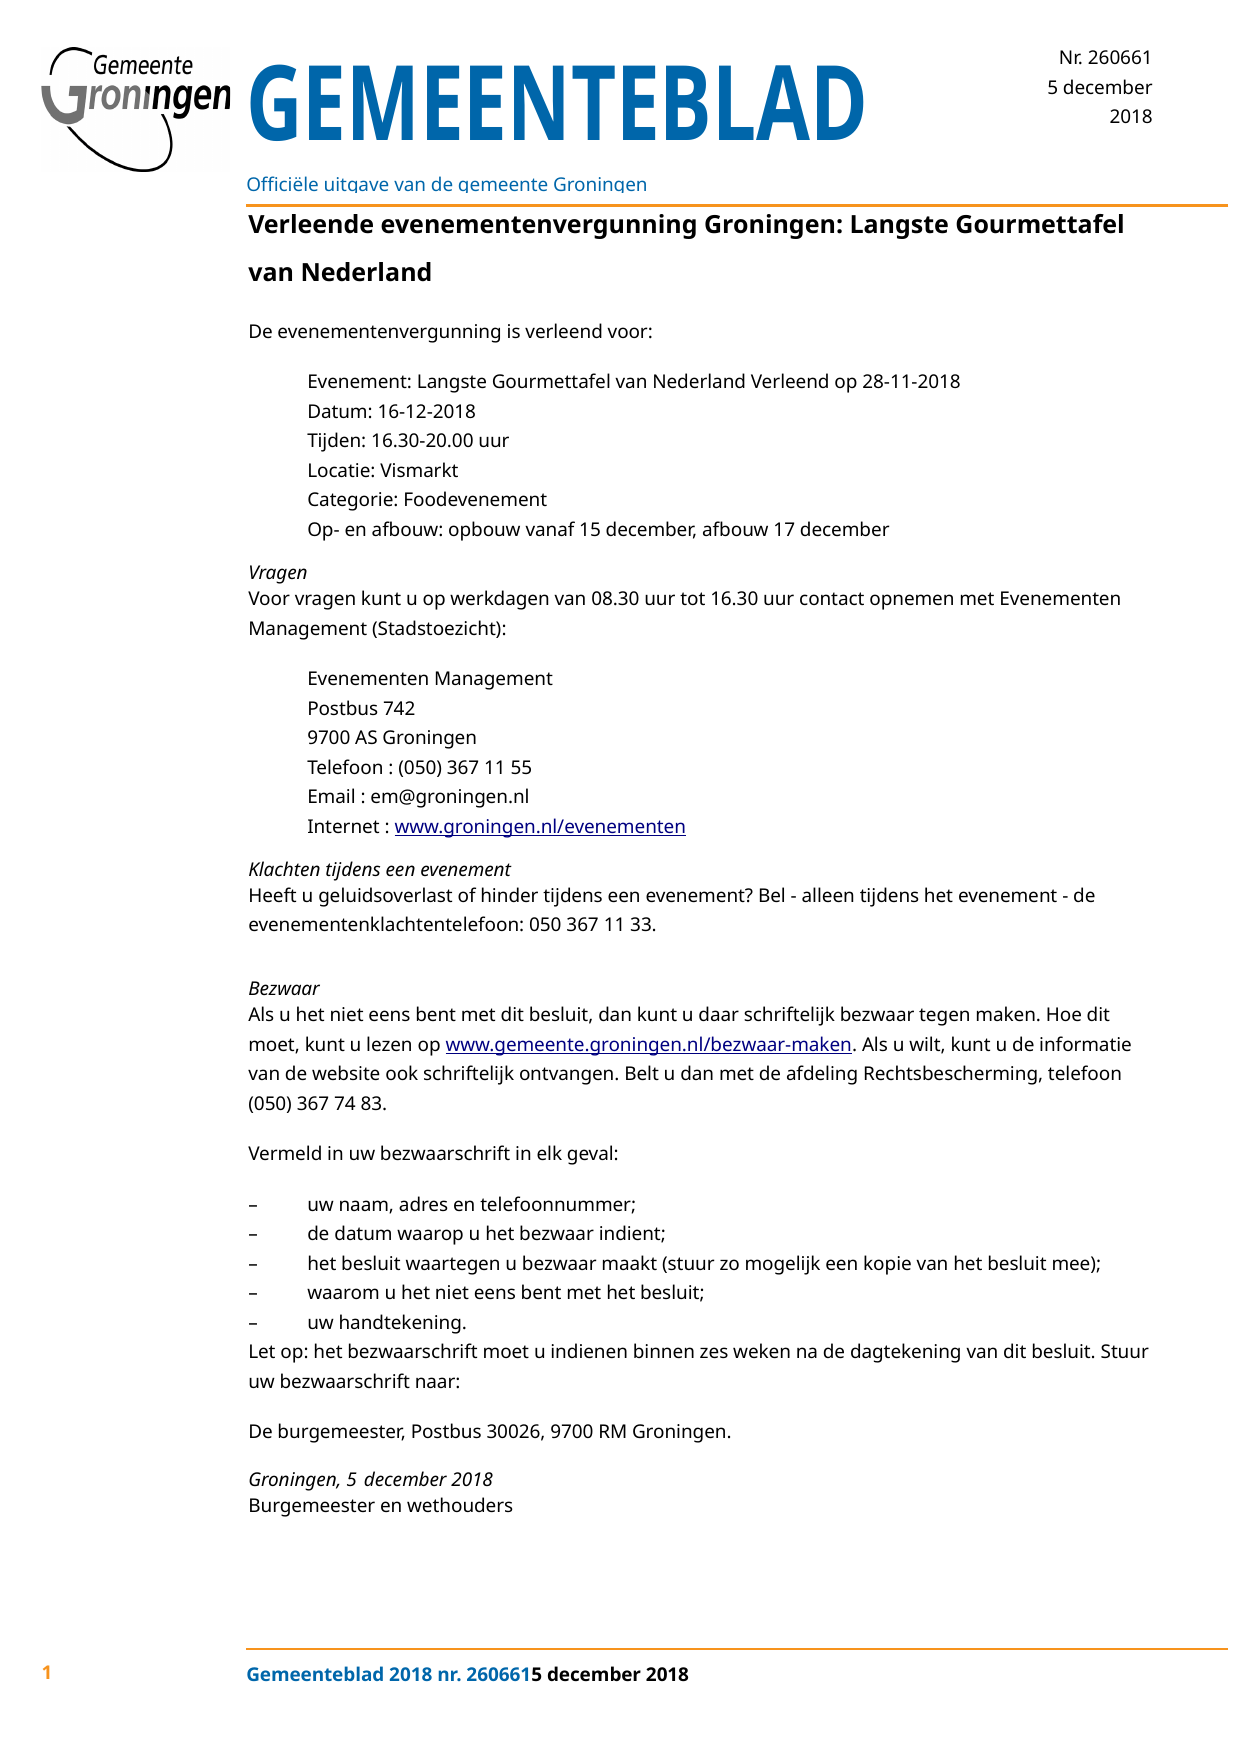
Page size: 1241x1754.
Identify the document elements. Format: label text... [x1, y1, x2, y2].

picture [41, 47, 231, 172]
list uw naam, adres en telefoonnummer; [248, 1191, 1152, 1216]
list Evenement: Langste Gourmettafel van Nederland Verleend op 28-11-2018 [248, 368, 1152, 394]
text De burgemeester, Postbus 30026, 9700 RM Groningen. [248, 1419, 1152, 1444]
text De evenementenvergunning is verleend voor: [248, 318, 1152, 344]
list Telefoon : (050) 367 11 55 [248, 754, 1152, 779]
list Evenementen Management [248, 665, 1152, 691]
list waarom u het niet eens bent met het besluit; [248, 1279, 1152, 1305]
list Datum: 16-12-2018 [248, 398, 1152, 424]
list Tijden: 16.30-20.00 uur [248, 427, 1152, 453]
text Bezwaar [248, 975, 1152, 1001]
list Internet : www.groningen.nl/evenementen [248, 813, 1152, 839]
text Burgemeester en wethouders [248, 1492, 1152, 1518]
list het besluit waartegen u bezwaar maakt (stuur zo mogelijk een kopie van het besluit mee); [248, 1250, 1152, 1276]
text Groningen, 5 december 2018 [248, 1466, 1152, 1492]
text Vermeld in uw bezwaarschrift in elk geval: [248, 1140, 1152, 1166]
text Heeft u geluidsoverlast of hinder tijdens een evenement? Bel - alleen tijdens het evenement - de evenementenklachtentelefoon: 050 367 11 33. [248, 882, 1152, 937]
text Klachten tijdens een evenement [248, 856, 1152, 882]
text Vragen [248, 559, 1152, 585]
text Let op: het bezwaarschrift moet u indienen binnen zes weken na de dagtekening van dit besluit. Stuur uw bezwaarschrift naar: [248, 1339, 1152, 1394]
list Locatie: Vismarkt [248, 457, 1152, 483]
text Als u het niet eens bent met dit besluit, dan kunt u daar schriftelijk bezwaar tegen maken. Hoe dit moet, kunt u lezen op www.gemeente.groningen.nl/bezwaar-maken. Als u wilt, kunt u de informatie van de website ook schriftelijk ontvangen. Belt u dan met de afdeling Rechtsbescherming, telefoon (050) 367 74 83. [248, 1001, 1152, 1116]
list uw handtekening. [248, 1309, 1152, 1335]
text Voor vragen kunt u op werkdagen van 08.30 uur tot 16.30 uur contact opnemen met Evenementen Management (Stadstoezicht): [248, 585, 1152, 640]
list Email : em@groningen.nl [248, 783, 1152, 809]
list 9700 AS Groningen [248, 724, 1152, 750]
list Postbus 742 [248, 695, 1152, 720]
text Verleende evenementenvergunning Groningen: Langste Gourmettafel van Nederland [248, 207, 1152, 288]
list Categorie: Foodevenement [248, 487, 1152, 512]
list de datum waarop u het bezwaar indient; [248, 1220, 1152, 1246]
list Op- en afbouw: opbouw vanaf 15 december, afbouw 17 december [248, 516, 1152, 542]
